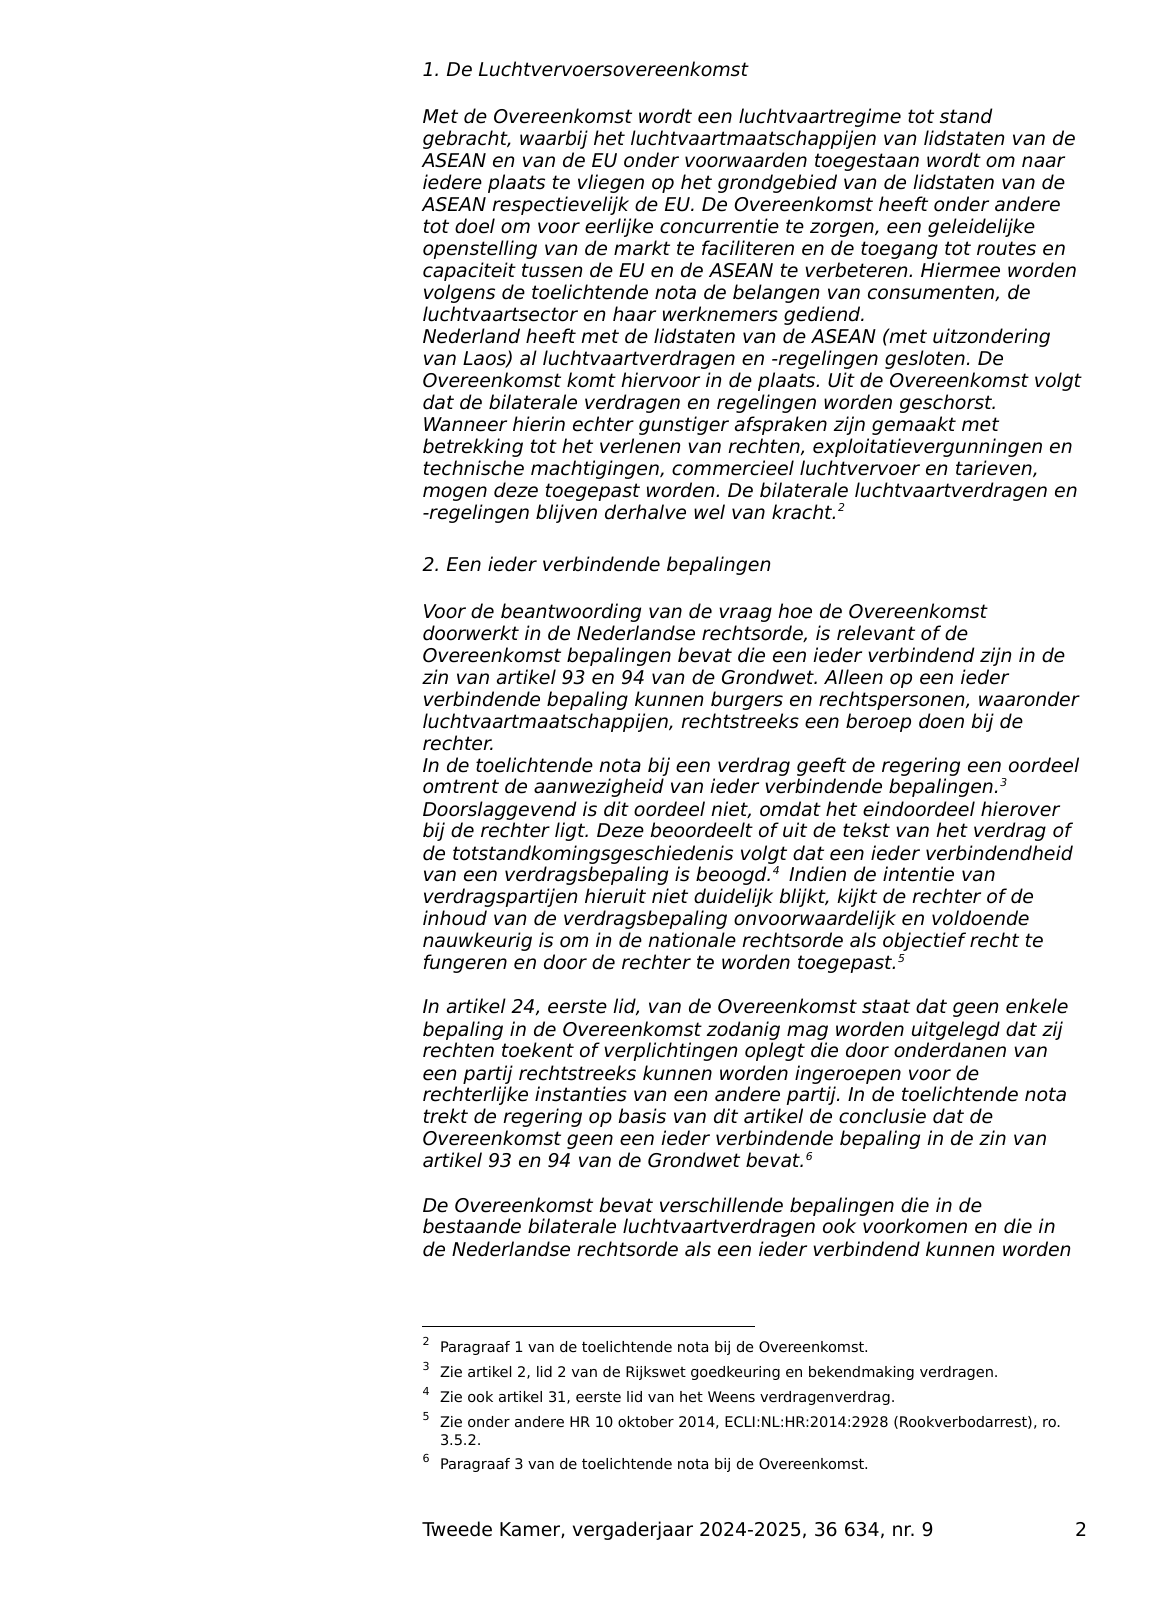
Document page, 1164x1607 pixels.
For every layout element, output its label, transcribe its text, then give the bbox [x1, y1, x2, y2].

text Paragraaf 3 van de toelichtende nota bij de Overeenkomst. [422, 1452, 1087, 1474]
text Voor de beantwoording van de vraag hoe de Overeenkomst doorwerkt in de Nederlandse rechtsorde, is relevant of de Overeenkomst bepalingen bevat die een ieder verbindend zijn in de zin van artikel 93 en 94 van de Grondwet. Alleen op een ieder verbindende bepaling kunnen burgers en rechtspersonen, waaronder luchtvaartmaatschappijen, rechtstreeks een beroep doen bij de rechter. [422, 601, 1087, 754]
text Zie artikel 2, lid 2 van de Rijkswet goedkeuring en bekendmaking verdragen. [422, 1360, 1087, 1382]
text Zie ook artikel 31, eerste lid van het Weens verdragenverdrag. [422, 1385, 1087, 1407]
text Paragraaf 1 van de toelichtende nota bij de Overeenkomst. [422, 1335, 1087, 1357]
text In artikel 24, eerste lid, van de Overeenkomst staat dat geen enkele bepaling in de Overeenkomst zodanig mag worden uitgelegd dat zij rechten toekent of verplichtingen oplegt die door onderdanen van een partij rechtstreeks kunnen worden ingeroepen voor de rechterlijke instanties van een andere partij. In de toelichtende nota trekt de regering op basis van dit artikel de conclusie dat de Overeenkomst geen een ieder verbindende bepaling in de zin van artikel 93 en 94 van de Grondwet bevat. [422, 996, 1087, 1172]
subtitle 2. Een ieder verbindende bepalingen [422, 554, 1087, 576]
text Nederland heeft met de lidstaten van de ASEAN (met uitzondering van Laos) al luchtvaartverdragen en -regelingen gesloten. De Overeenkomst komt hiervoor in de plaats. Uit de Overeenkomst volgt dat de bilaterale verdragen en regelingen worden geschorst. Wanneer hierin echter gunstiger afspraken zijn gemaakt met betrekking tot het verlenen van rechten, exploitatievergunningen en technische machtigingen, commercieel luchtvervoer en tarieven, mogen deze toegepast worden. De bilaterale luchtvaartverdragen en -regelingen blijven derhalve wel van kracht. [422, 326, 1087, 524]
text Met de Overeenkomst wordt een luchtvaartregime tot stand gebracht, waarbij het luchtvaartmaatschappijen van lidstaten van de ASEAN en van de EU onder voorwaarden toegestaan wordt om naar iedere plaats te vliegen op het grondgebied van de lidstaten van de ASEAN respectievelijk de EU. De Overeenkomst heeft onder andere tot doel om voor eerlijke concurrentie te zorgen, een geleidelijke openstelling van de markt te faciliteren en de toegang tot routes en capaciteit tussen de EU en de ASEAN te verbeteren. Hiermee worden volgens de toelichtende nota de belangen van consumenten, de luchtvaartsector en haar werknemers gediend. [422, 106, 1087, 326]
text In de toelichtende nota bij een verdrag geeft de regering een oordeel omtrent de aanwezigheid van ieder verbindende bepalingen. Doorslaggevend is dit oordeel niet, omdat het eindoordeel hierover bij de rechter ligt. Deze beoordeelt of uit de tekst van het verdrag of de totstandkomingsgeschiedenis volgt dat een ieder verbindendheid van een verdragsbepaling is beoogd. Indien de intentie van verdragspartijen hieruit niet duidelijk blijkt, kijkt de rechter of de inhoud van de verdragsbepaling onvoorwaardelijk en voldoende nauwkeurig is om in de nationale rechtsorde als objectief recht te fungeren en door de rechter te worden toegepast. [422, 754, 1087, 974]
text De Overeenkomst bevat verschillende bepalingen die in de bestaande bilaterale luchtvaartverdragen ook voorkomen en die in de Nederlandse rechtsorde als een ieder verbindend kunnen worden [422, 1194, 1087, 1260]
subtitle 1. De Luchtvervoersovereenkomst [422, 59, 1087, 81]
text Zie onder andere HR 10 oktober 2014, ECLI:NL:HR:2014:2928 (Rookverbodarrest), ro. 3.5.2. [422, 1410, 1087, 1449]
